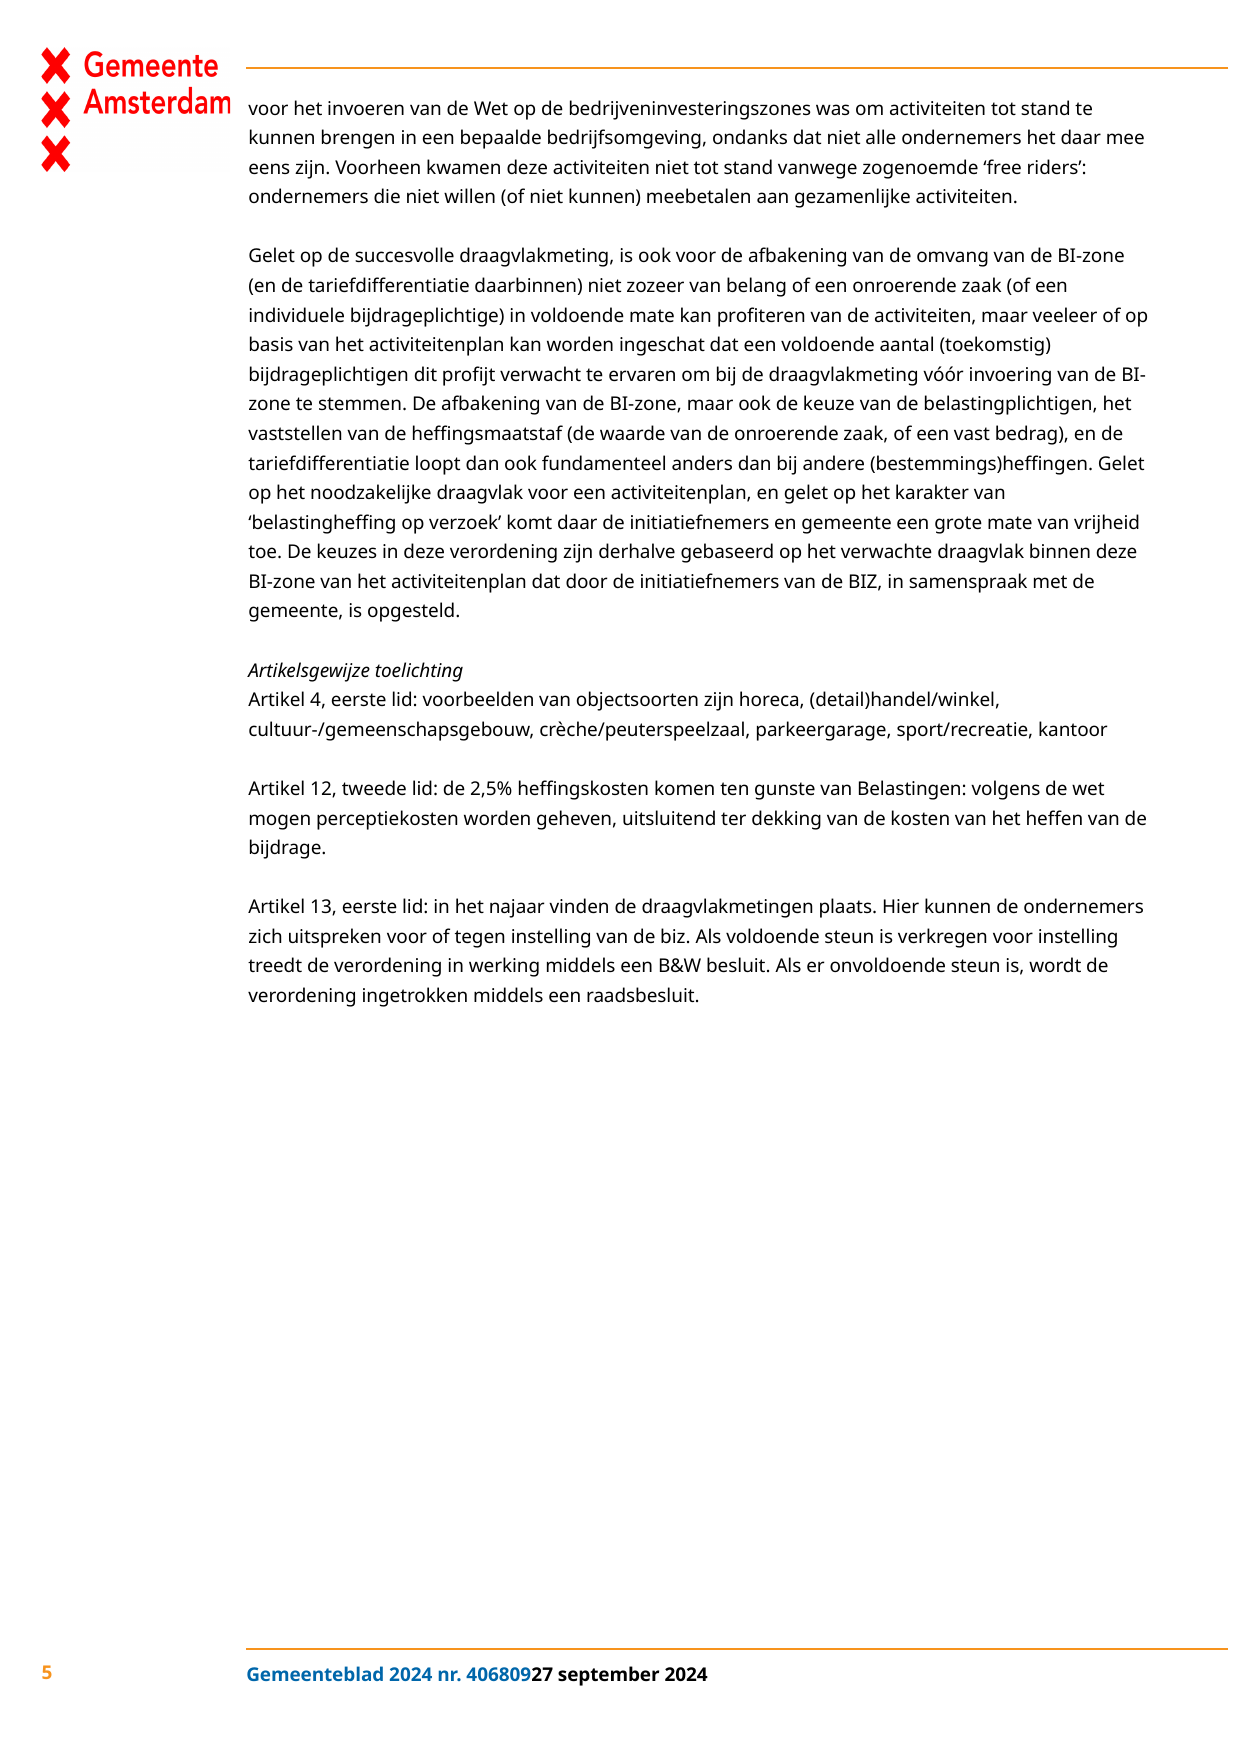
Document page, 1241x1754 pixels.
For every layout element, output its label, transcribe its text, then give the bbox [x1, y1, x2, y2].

text voor het invoeren van de Wet op de bedrijveninvesteringszones was om activiteiten tot stand te kunnen brengen in een bepaalde bedrijfsomgeving, ondanks dat niet alle ondernemers het daar mee eens zijn. Voorheen kwamen deze activiteiten niet tot stand vanwege zogenoemde ‘free riders’: ondernemers die niet willen (of niet kunnen) meebetalen aan gezamenlijke activiteiten. [248, 95, 1152, 209]
picture [41, 47, 231, 172]
text Gelet op de succesvolle draagvlakmeting, is ook voor de afbakening van de omvang van de BI-zone (en de tariefdifferentiatie daarbinnen) niet zozeer van belang of een onroerende zaak (of een individuele bijdrageplichtige) in voldoende mate kan profiteren van de activiteiten, maar veeleer of op basis van het activiteitenplan kan worden ingeschat dat een voldoende aantal (toekomstig) bijdrageplichtigen dit profijt verwacht te ervaren om bij de draagvlakmeting vóór invoering van de BI-zone te stemmen. De afbakening van de BI-zone, maar ook de keuze van de belastingplichtigen, het vaststellen van de heffingsmaatstaf (de waarde van de onroerende zaak, of een vast bedrag), en de tariefdifferentiatie loopt dan ook fundamenteel anders dan bij andere (bestemmings)heffingen. Gelet op het noodzakelijke draagvlak voor een activiteitenplan, en gelet op het karakter van ‘belastingheffing op verzoek’ komt daar de initiatiefnemers en gemeente een grote mate van vrijheid toe. De keuzes in deze verordening zijn derhalve gebaseerd op het verwachte draagvlak binnen deze BI-zone van het activiteitenplan dat door de initiatiefnemers van de BIZ, in samenspraak met de gemeente, is opgesteld. [248, 243, 1152, 623]
text Artikelsgewijze toelichting [248, 657, 1152, 683]
text Artikel 13, eerste lid: in het najaar vinden de draagvlakmetingen plaats. Hier kunnen de ondernemers zich uitspreken voor of tegen instelling van de biz. Als voldoende steun is verkregen voor instelling treedt de verordening in werking middels een B&W besluit. Als er onvoldoende steun is, wordt de verordening ingetrokken middels een raadsbesluit. [248, 893, 1152, 1008]
text Artikel 12, tweede lid: de 2,5% heffingskosten komen ten gunste van Belastingen: volgens de wet mogen perceptiekosten worden geheven, uitsluitend ter dekking van de kosten van het heffen van de bijdrage. [248, 775, 1152, 860]
text Artikel 4, eerste lid: voorbeelden van objectsoorten zijn horeca, (detail)handel/winkel, cultuur-/gemeenschapsgebouw, crèche/peuterspeelzaal, parkeergarage, sport/recreatie, kantoor [248, 686, 1152, 742]
